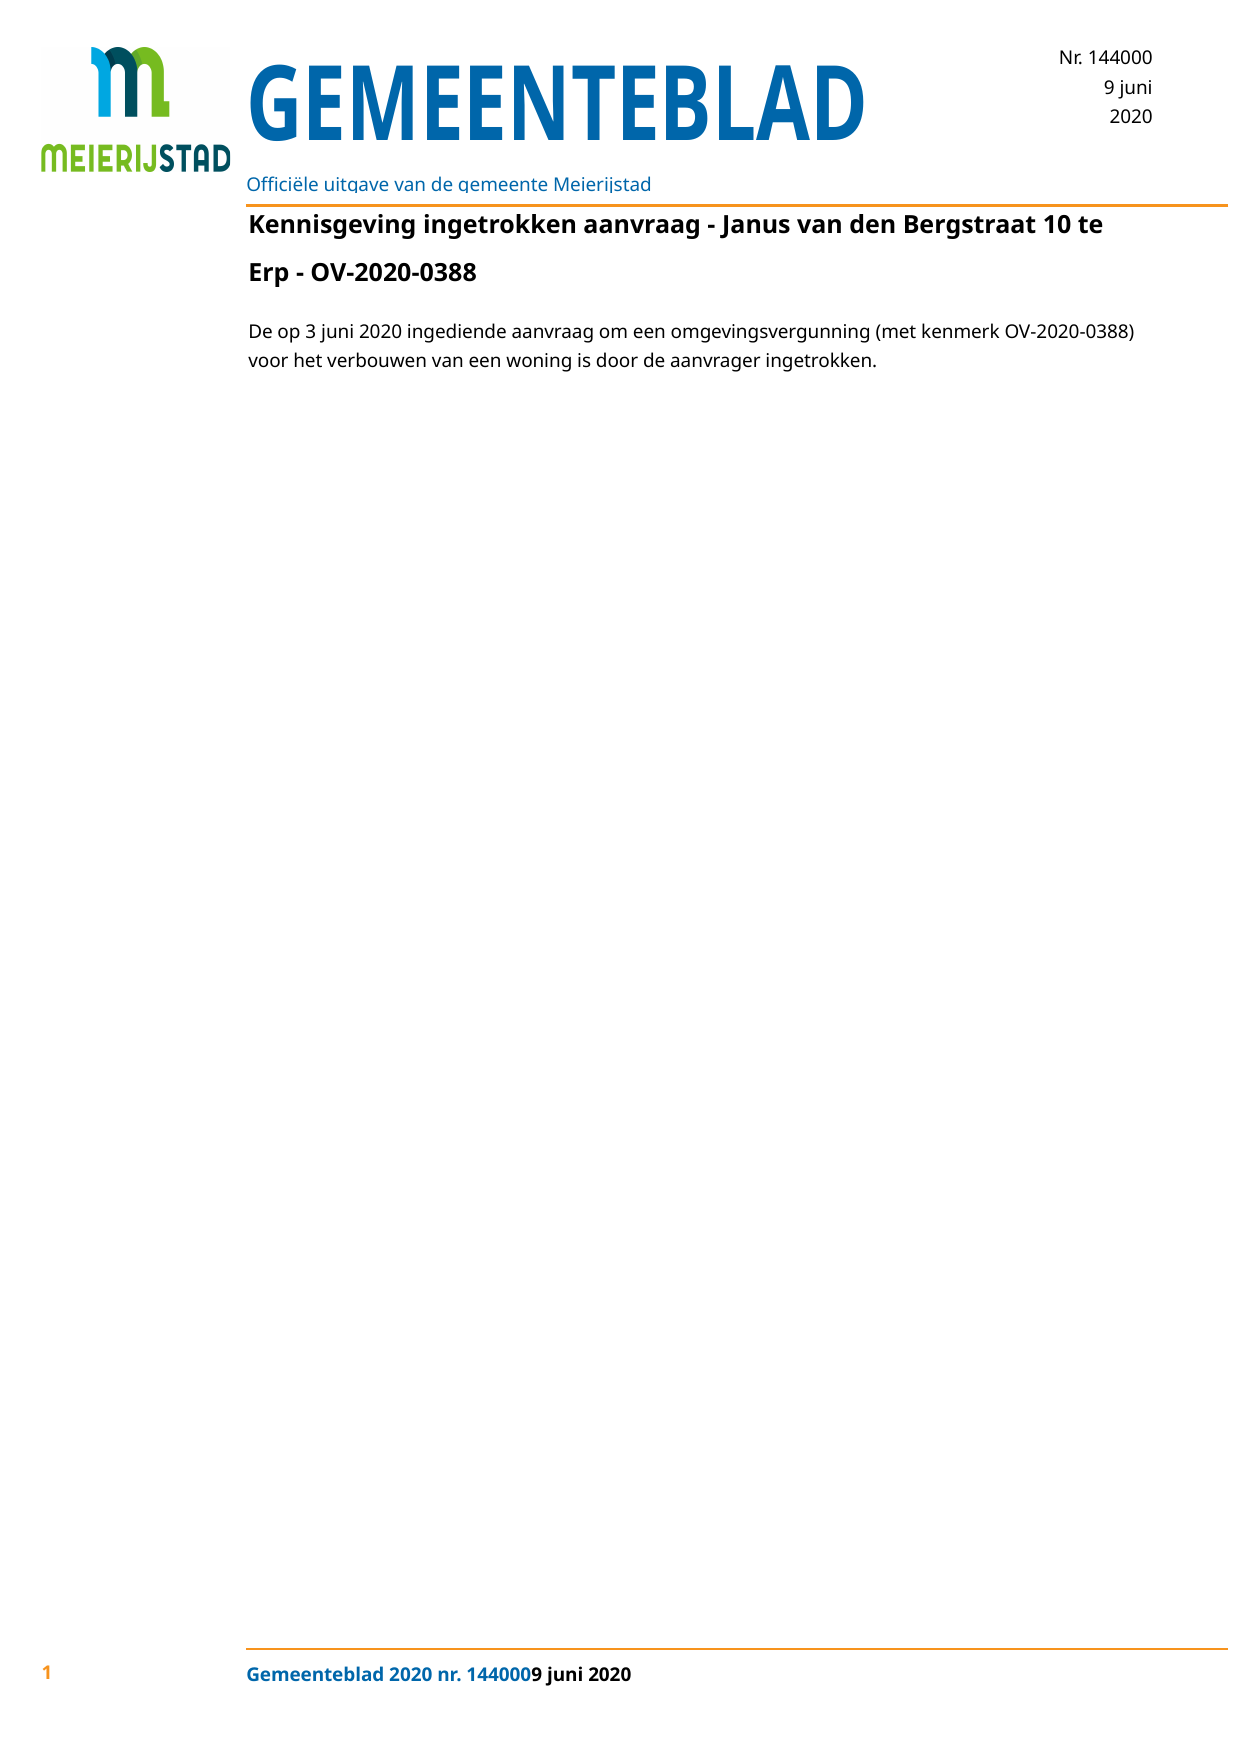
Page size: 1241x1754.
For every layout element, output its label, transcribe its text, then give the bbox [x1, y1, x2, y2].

text Kennisgeving ingetrokken aanvraag - Janus van den Bergstraat 10 te Erp - OV-2020-0388 [248, 207, 1152, 288]
picture [41, 47, 231, 172]
text De op 3 juni 2020 ingediende aanvraag om een omgevingsvergunning (met kenmerk OV-2020-0388) voor het verbouwen van een woning is door de aanvrager ingetrokken. [248, 318, 1152, 373]
